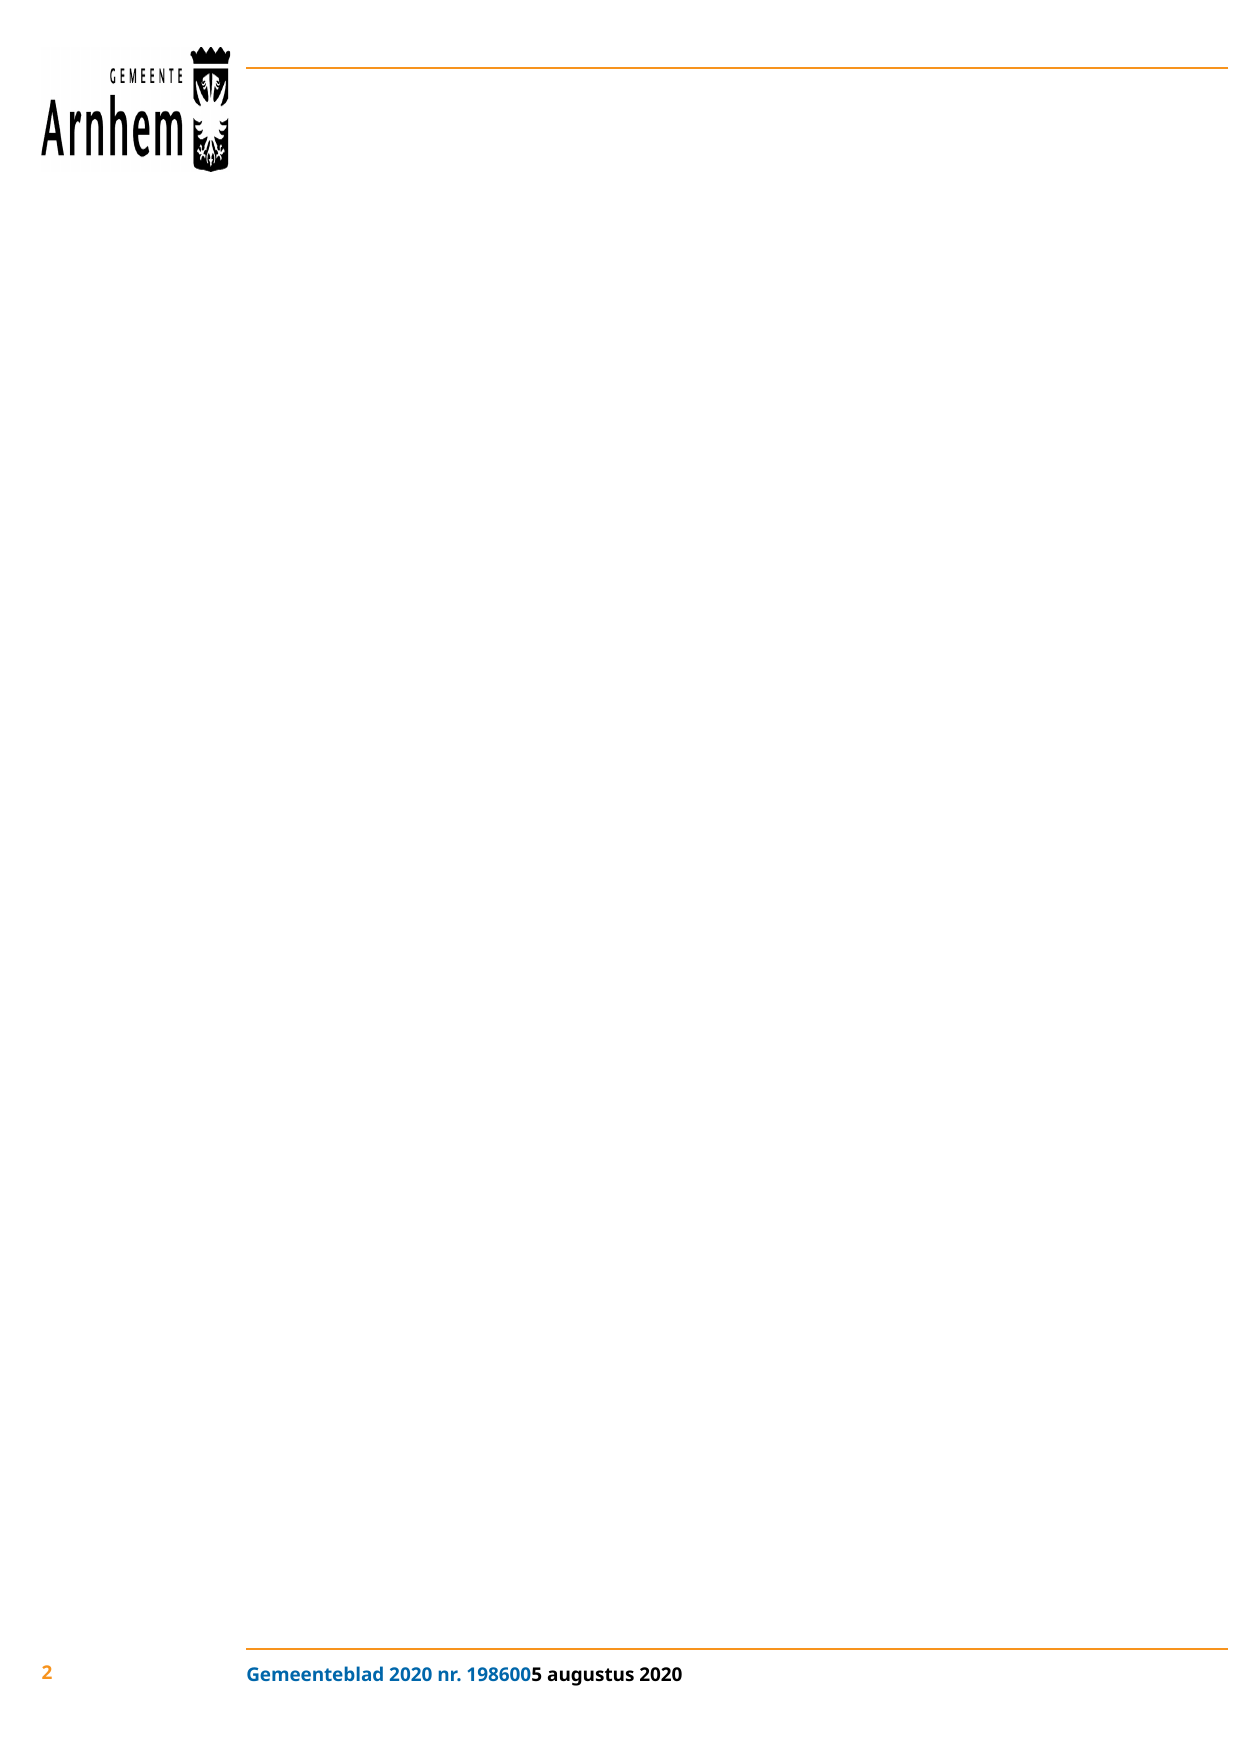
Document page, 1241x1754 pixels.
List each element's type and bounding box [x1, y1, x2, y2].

picture [41, 47, 231, 172]
